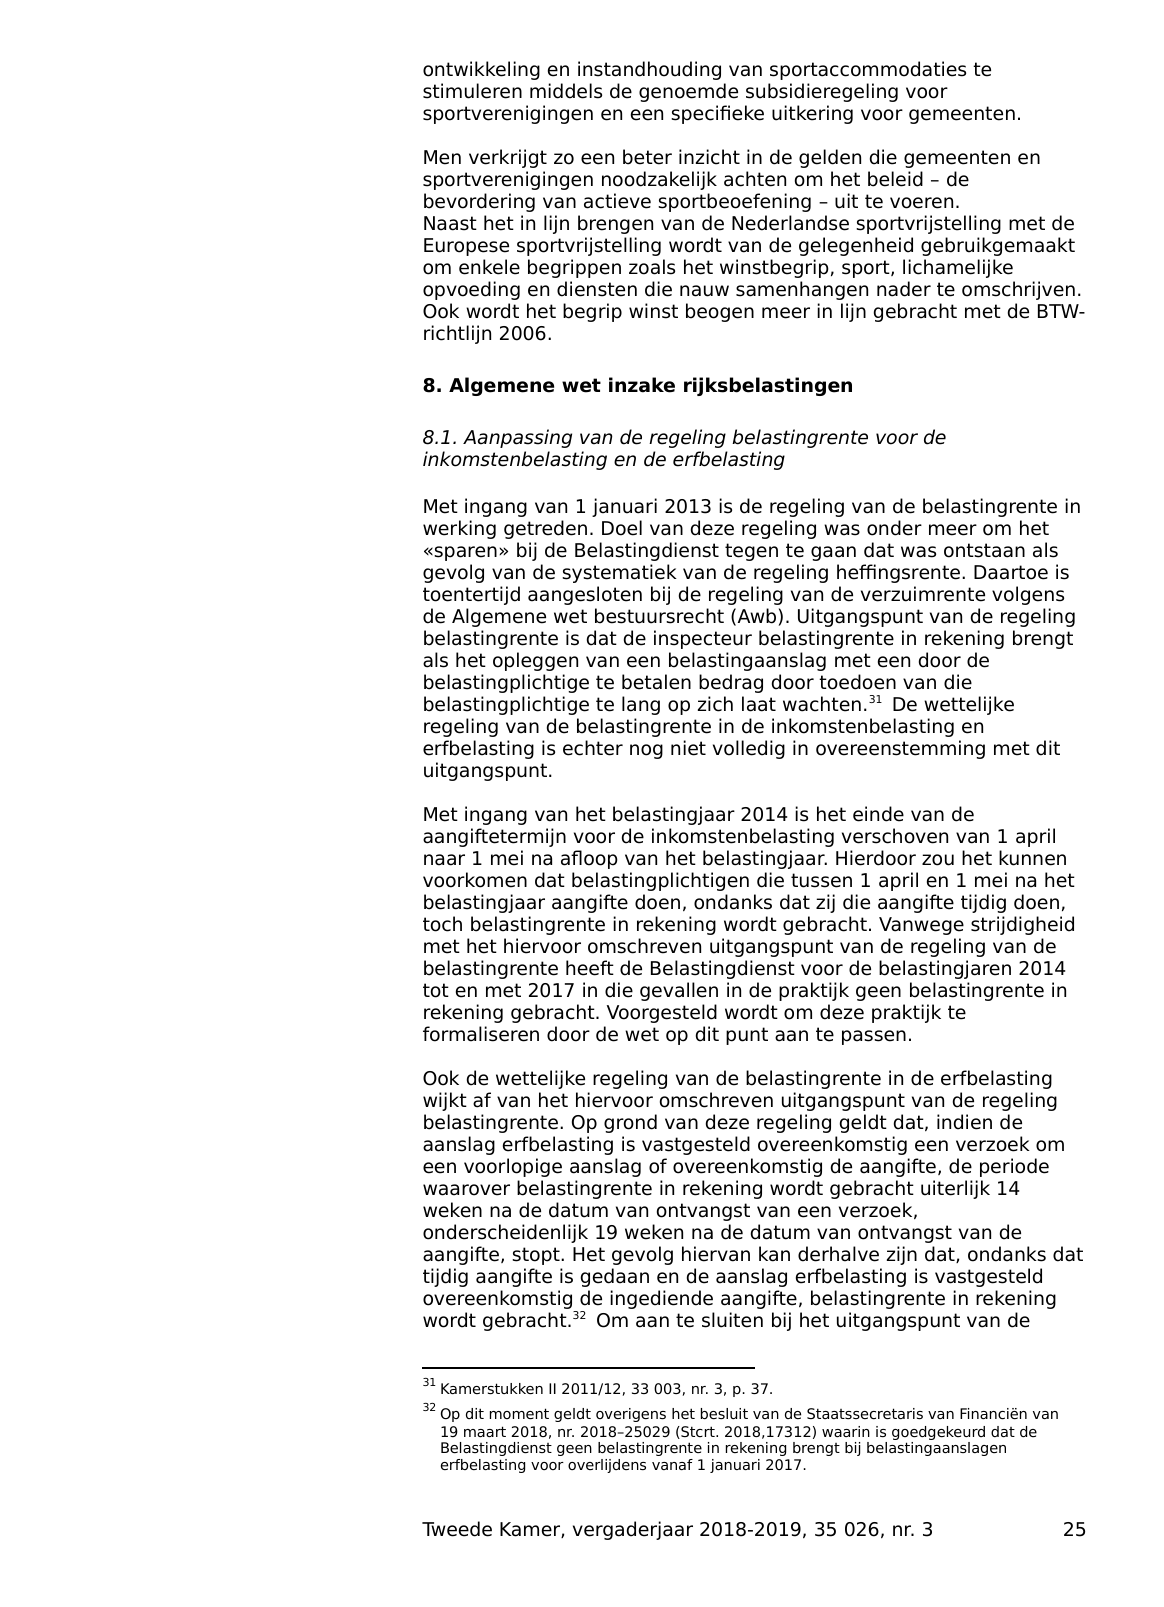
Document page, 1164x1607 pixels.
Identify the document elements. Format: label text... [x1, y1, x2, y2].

text Met ingang van 1 januari 2013 is de regeling van de belastingrente in werking getreden. Doel van deze regeling was onder meer om het «sparen» bij de Belastingdienst tegen te gaan dat was ontstaan als gevolg van de systematiek van de regeling heffingsrente. Daartoe is toentertijd aangesloten bij de regeling van de verzuimrente volgens de Algemene wet bestuursrecht (Awb). Uitgangspunt van de regeling belastingrente is dat de inspecteur belastingrente in rekening brengt als het opleggen van een belastingaanslag met een door de belastingplichtige te betalen bedrag door toedoen van die belastingplichtige te lang op zich laat wachten. De wettelijke regeling van de belastingrente in de inkomstenbelasting en erfbelasting is echter nog niet volledig in overeenstemming met dit uitgangspunt. [422, 496, 1087, 782]
text Naast het in lijn brengen van de Nederlandse sportvrijstelling met de Europese sportvrijstelling wordt van de gelegenheid gebruikgemaakt om enkele begrippen zoals het winstbegrip, sport, lichamelijke opvoeding en diensten die nauw samenhangen nader te omschrijven. Ook wordt het begrip winst beogen meer in lijn gebracht met de BTW-richtlijn 2006. [422, 213, 1087, 345]
text Men verkrijgt zo een beter inzicht in de gelden die gemeenten en sportverenigingen noodzakelijk achten om het beleid – de bevordering van actieve sportbeoefening – uit te voeren. [422, 147, 1087, 213]
text Op dit moment geldt overigens het besluit van de Staatssecretaris van Financiën van 19 maart 2018, nr. 2018–25029 (Stcrt. 2018,17312) waarin is goedgekeurd dat de Belastingdienst geen belastingrente in rekening brengt bij belastingaanslagen erfbelasting voor overlijdens vanaf 1 januari 2017. [422, 1402, 1087, 1474]
subtitle 8. Algemene wet inzake rijksbelastingen [422, 375, 1087, 397]
text Ook de wettelijke regeling van de belastingrente in de erfbelasting wijkt af van het hiervoor omschreven uitgangspunt van de regeling belastingrente. Op grond van deze regeling geldt dat, indien de aanslag erfbelasting is vastgesteld overeenkomstig een verzoek om een voorlopige aanslag of overeenkomstig de aangifte, de periode waarover belastingrente in rekening wordt gebracht uiterlijk 14 weken na de datum van ontvangst van een verzoek, onderscheidenlijk 19 weken na de datum van ontvangst van de aangifte, stopt. Het gevolg hiervan kan derhalve zijn dat, ondanks dat tijdig aangifte is gedaan en de aanslag erfbelasting is vastgesteld overeenkomstig de ingediende aangifte, belastingrente in rekening wordt gebracht. Om aan te sluiten bij het uitgangspunt van de [422, 1068, 1087, 1332]
text ontwikkeling en instandhouding van sportaccommodaties te stimuleren middels de genoemde subsidieregeling voor sportverenigingen en een specifieke uitkering voor gemeenten. [422, 59, 1087, 125]
text Kamerstukken II 2011/12, 33 003, nr. 3, p. 37. [422, 1377, 1087, 1399]
text Met ingang van het belastingjaar 2014 is het einde van de aangiftetermijn voor de inkomstenbelasting verschoven van 1 april naar 1 mei na afloop van het belastingjaar. Hierdoor zou het kunnen voorkomen dat belastingplichtigen die tussen 1 april en 1 mei na het belastingjaar aangifte doen, ondanks dat zij die aangifte tijdig doen, toch belastingrente in rekening wordt gebracht. Vanwege strijdigheid met het hiervoor omschreven uitgangspunt van de regeling van de belastingrente heeft de Belastingdienst voor de belastingjaren 2014 tot en met 2017 in die gevallen in de praktijk geen belastingrente in rekening gebracht. Voorgesteld wordt om deze praktijk te formaliseren door de wet op dit punt aan te passen. [422, 804, 1087, 1046]
subtitle 8.1. Aanpassing van de regeling belastingrente voor de inkomstenbelasting en de erfbelasting [422, 427, 1087, 471]
